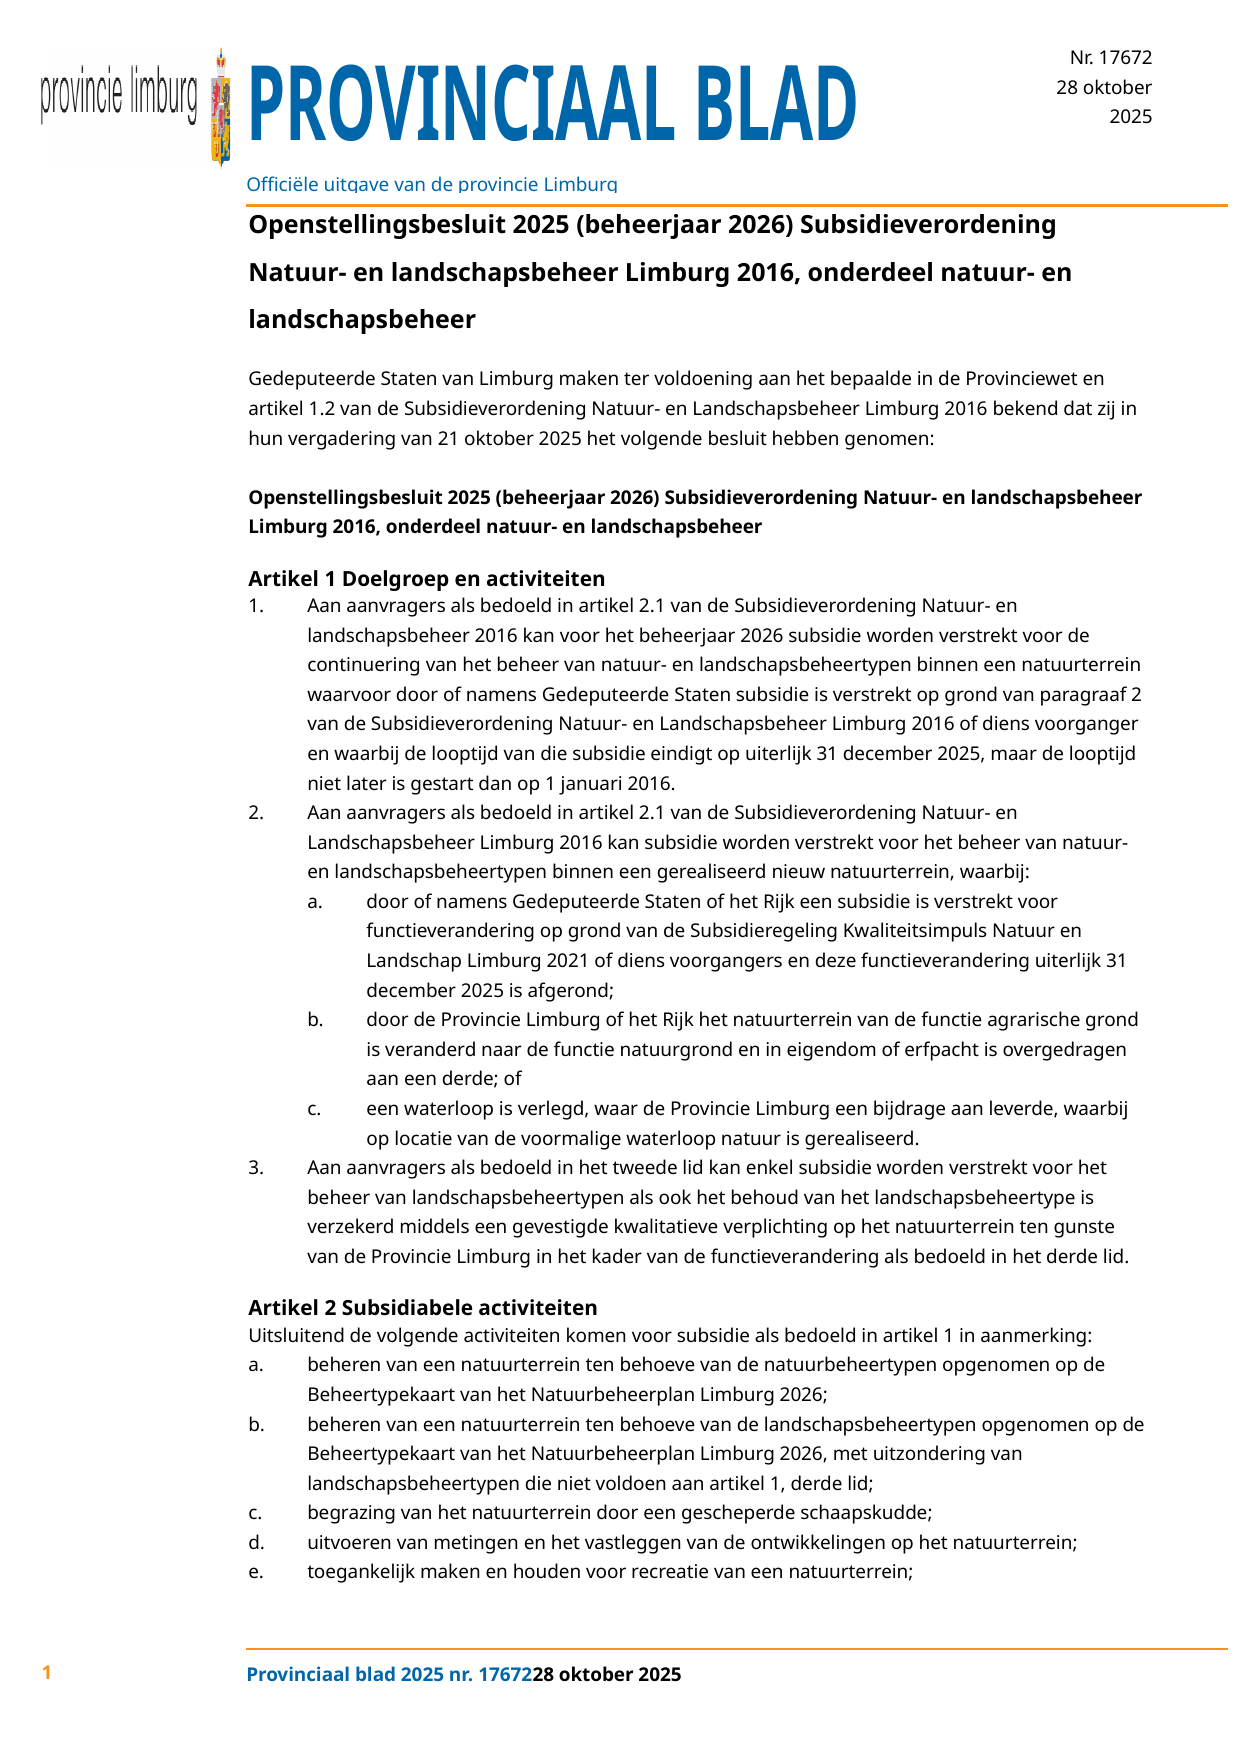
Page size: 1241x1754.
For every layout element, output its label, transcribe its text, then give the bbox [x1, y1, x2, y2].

list uitvoeren van metingen en het vastleggen van de ontwikkelingen op het natuurterrein; [248, 1529, 1152, 1555]
list een waterloop is verlegd, waar de Provincie Limburg een bijdrage aan leverde, waarbij op locatie van de voormalige waterloop natuur is gerealiseerd. [307, 1095, 1152, 1151]
list begrazing van het natuurterrein door een gescheperde schaapskudde; [248, 1499, 1152, 1525]
text Uitsluitend de volgende activiteiten komen voor subsidie als bedoeld in artikel 1 in aanmerking: [248, 1322, 1152, 1348]
text Openstellingsbesluit 2025 (beheerjaar 2026) Subsidieverordening Natuur- en landschapsbeheer Limburg 2016, onderdeel natuur- en landschapsbeheer [248, 484, 1152, 539]
list beheren van een natuurterrein ten behoeve van de natuurbeheertypen opgenomen op de Beheertypekaart van het Natuurbeheerplan Limburg 2026; [248, 1352, 1152, 1407]
list beheren van een natuurterrein ten behoeve van de landschapsbeheertypen opgenomen op de Beheertypekaart van het Natuurbeheerplan Limburg 2026, met uitzondering van landschapsbeheertypen die niet voldoen aan artikel 1, derde lid; [248, 1411, 1152, 1496]
text Openstellingsbesluit 2025 (beheerjaar 2026) Subsidieverordening Natuur- en landschapsbeheer Limburg 2016, onderdeel natuur- en landschapsbeheer [248, 207, 1152, 336]
text Artikel 1 Doelgroep en activiteiten [248, 564, 1152, 592]
list Aan aanvragers als bedoeld in het tweede lid kan enkel subsidie worden verstrekt voor het beheer van landschapsbeheertypen als ook het behoud van het landschapsbeheertype is verzekerd middels een gevestigde kwalitatieve verplichting op het natuurterrein ten gunste van de Provincie Limburg in het kader van de functieverandering als bedoeld in het derde lid. [248, 1154, 1152, 1269]
list door of namens Gedeputeerde Staten of het Rijk een subsidie is verstrekt voor functieverandering op grond van de Subsidieregeling Kwaliteitsimpuls Natuur en Landschap Limburg 2021 of diens voorgangers en deze functieverandering uiterlijk 31 december 2025 is afgerond; [307, 888, 1152, 1003]
picture [41, 47, 231, 172]
text Artikel 2 Subsidiabele activiteiten [248, 1293, 1152, 1322]
list toegankelijk maken en houden voor recreatie van een natuurterrein; [248, 1559, 1152, 1584]
list Aan aanvragers als bedoeld in artikel 2.1 van de Subsidieverordening Natuur- en landschapsbeheer 2016 kan voor het beheerjaar 2026 subsidie worden verstrekt voor de continuering van het beheer van natuur- en landschapsbeheertypen binnen een natuurterrein waarvoor door of namens Gedeputeerde Staten subsidie is verstrekt op grond van paragraaf 2 van de Subsidieverordening Natuur- en Landschapsbeheer Limburg 2016 of diens voorganger en waarbij de looptijd van die subsidie eindigt op uiterlijk 31 december 2025, maar de looptijd niet later is gestart dan op 1 januari 2016. [248, 592, 1152, 796]
list Aan aanvragers als bedoeld in artikel 2.1 van de Subsidieverordening Natuur- en Landschapsbeheer Limburg 2016 kan subsidie worden verstrekt voor het beheer van natuur- en landschapsbeheertypen binnen een gerealiseerd nieuw natuurterrein, waarbij: [248, 799, 1152, 884]
text Gedeputeerde Staten van Limburg maken ter voldoening aan het bepaalde in de Provinciewet en artikel 1.2 van de Subsidieverordening Natuur- en Landschapsbeheer Limburg 2016 bekend dat zij in hun vergadering van 21 oktober 2025 het volgende besluit hebben genomen: [248, 366, 1152, 450]
list door de Provincie Limburg of het Rijk het natuurterrein van de functie agrarische grond is veranderd naar de functie natuurgrond en in eigendom of erfpacht is overgedragen aan een derde; of [307, 1006, 1152, 1091]
